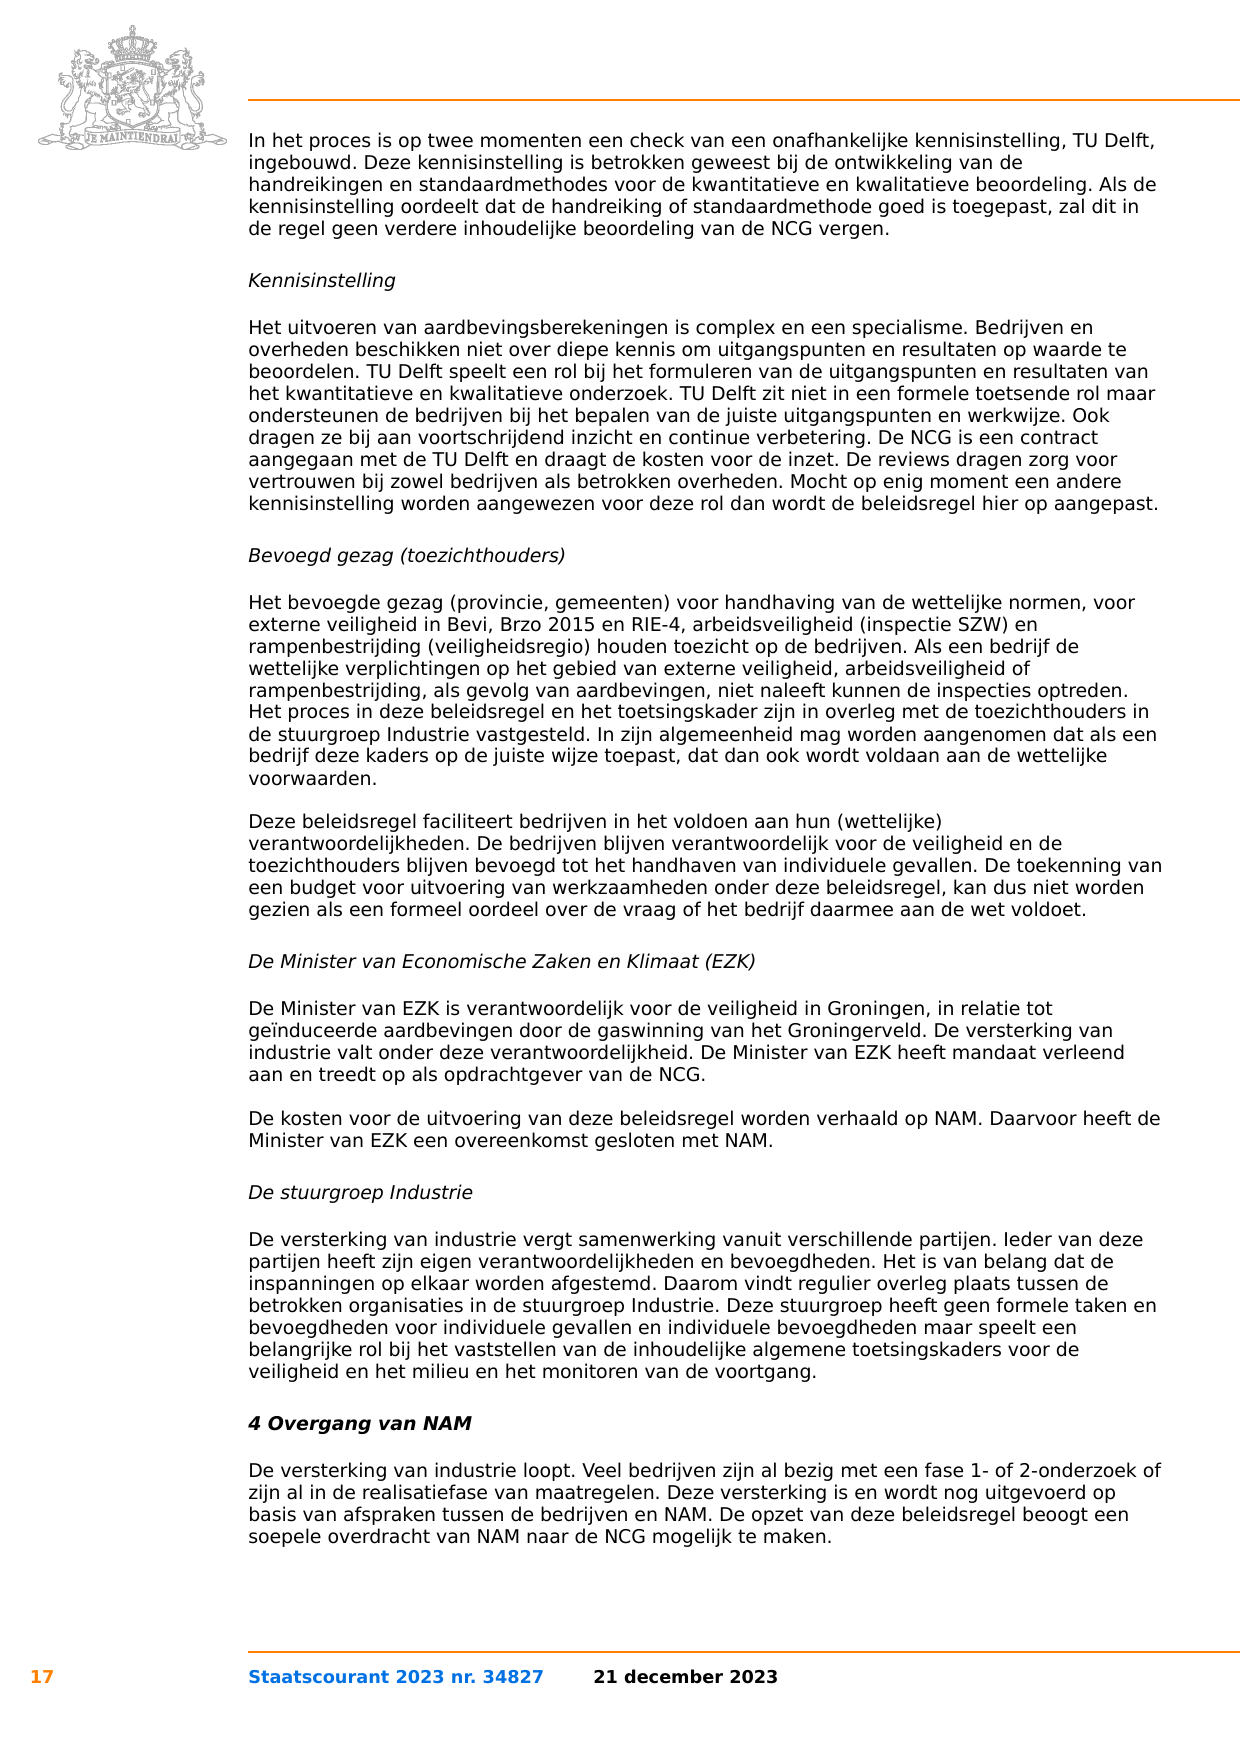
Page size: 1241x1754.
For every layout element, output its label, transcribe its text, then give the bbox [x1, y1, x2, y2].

text In het proces is op twee momenten een check van een onafhankelijke kennisinstelling, TU Delft, ingebouwd. Deze kennisinstelling is betrokken geweest bij de ontwikkeling van de handreikingen en standaardmethodes voor de kwantitatieve en kwalitatieve beoordeling. Als de kennisinstelling oordeelt dat de handreiking of standaardmethode goed is toegepast, zal dit in de regel geen verdere inhoudelijke beoordeling van de NCG vergen. [248, 130, 1163, 240]
subtitle De Minister van Economische Zaken en Klimaat (EZK) [248, 951, 1163, 973]
text Het uitvoeren van aardbevingsberekeningen is complex en een specialisme. Bedrijven en overheden beschikken niet over diepe kennis om uitgangspunten en resultaten op waarde te beoordelen. TU Delft speelt een rol bij het formuleren van de uitgangspunten en resultaten van het kwantitatieve en kwalitatieve onderzoek. TU Delft zit niet in een formele toetsende rol maar ondersteunen de bedrijven bij het bepalen van de juiste uitgangspunten en werkwijze. Ook dragen ze bij aan voortschrijdend inzicht en continue verbetering. De NCG is een contract aangegaan met de TU Delft en draagt de kosten voor de inzet. De reviews dragen zorg voor vertrouwen bij zowel bedrijven als betrokken overheden. Mocht op enig moment een andere kennisinstelling worden aangewezen voor deze rol dan wordt de beleidsregel hier op aangepast. [248, 317, 1163, 514]
text De versterking van industrie vergt samenwerking vanuit verschillende partijen. Ieder van deze partijen heeft zijn eigen verantwoordelijkheden en bevoegdheden. Het is van belang dat de inspanningen op elkaar worden afgestemd. Daarom vindt regulier overleg plaats tussen de betrokken organisaties in de stuurgroep Industrie. Deze stuurgroep heeft geen formele taken en bevoegdheden voor individuele gevallen en individuele bevoegdheden maar speelt een belangrijke rol bij het vaststellen van de inhoudelijke algemene toetsingskaders voor de veiligheid en het milieu en het monitoren van de voortgang. [248, 1229, 1163, 1383]
subtitle Kennisinstelling [248, 270, 1163, 292]
subtitle 4 Overgang van NAM [248, 1413, 1163, 1435]
subtitle Bevoegd gezag (toezichthouders) [248, 544, 1163, 567]
text Deze beleidsregel faciliteert bedrijven in het voldoen aan hun (wettelijke) verantwoordelijkheden. De bedrijven blijven verantwoordelijk voor de veiligheid en de toezichthouders blijven bevoegd tot het handhaven van individuele gevallen. De toekenning van een budget voor uitvoering van werkzaamheden onder deze beleidsregel, kan dus niet worden gezien als een formeel oordeel over de vraag of het bedrijf daarmee aan de wet voldoet. [248, 811, 1163, 921]
text Het bevoegde gezag (provincie, gemeenten) voor handhaving van de wettelijke normen, voor externe veiligheid in Bevi, Brzo 2015 en RIE-4, arbeidsveiligheid (inspectie SZW) en rampenbestrijding (veiligheidsregio) houden toezicht op de bedrijven. Als een bedrijf de wettelijke verplichtingen op het gebied van externe veiligheid, arbeidsveiligheid of rampenbestrijding, als gevolg van aardbevingen, niet naleeft kunnen de inspecties optreden. Het proces in deze beleidsregel en het toetsingskader zijn in overleg met de toezichthouders in de stuurgroep Industrie vastgesteld. In zijn algemeenheid mag worden aangenomen dat als een bedrijf deze kaders op de juiste wijze toepast, dat dan ook wordt voldaan aan de wettelijke voorwaarden. [248, 592, 1163, 789]
picture [38, 25, 227, 150]
subtitle De stuurgroep Industrie [248, 1182, 1163, 1204]
text De Minister van EZK is verantwoordelijk voor de veiligheid in Groningen, in relatie tot geïnduceerde aardbevingen door de gaswinning van het Groningerveld. De versterking van industrie valt onder deze verantwoordelijkheid. De Minister van EZK heeft mandaat verleend aan en treedt op als opdrachtgever van de NCG. [248, 998, 1163, 1086]
text De versterking van industrie loopt. Veel bedrijven zijn al bezig met een fase 1- of 2-onderzoek of zijn al in de realisatiefase van maatregelen. Deze versterking is en wordt nog uitgevoerd op basis van afspraken tussen de bedrijven en NAM. De opzet van deze beleidsregel beoogt een soepele overdracht van NAM naar de NCG mogelijk te maken. [248, 1460, 1163, 1548]
text De kosten voor de uitvoering van deze beleidsregel worden verhaald op NAM. Daarvoor heeft de Minister van EZK een overeenkomst gesloten met NAM. [248, 1108, 1163, 1152]
